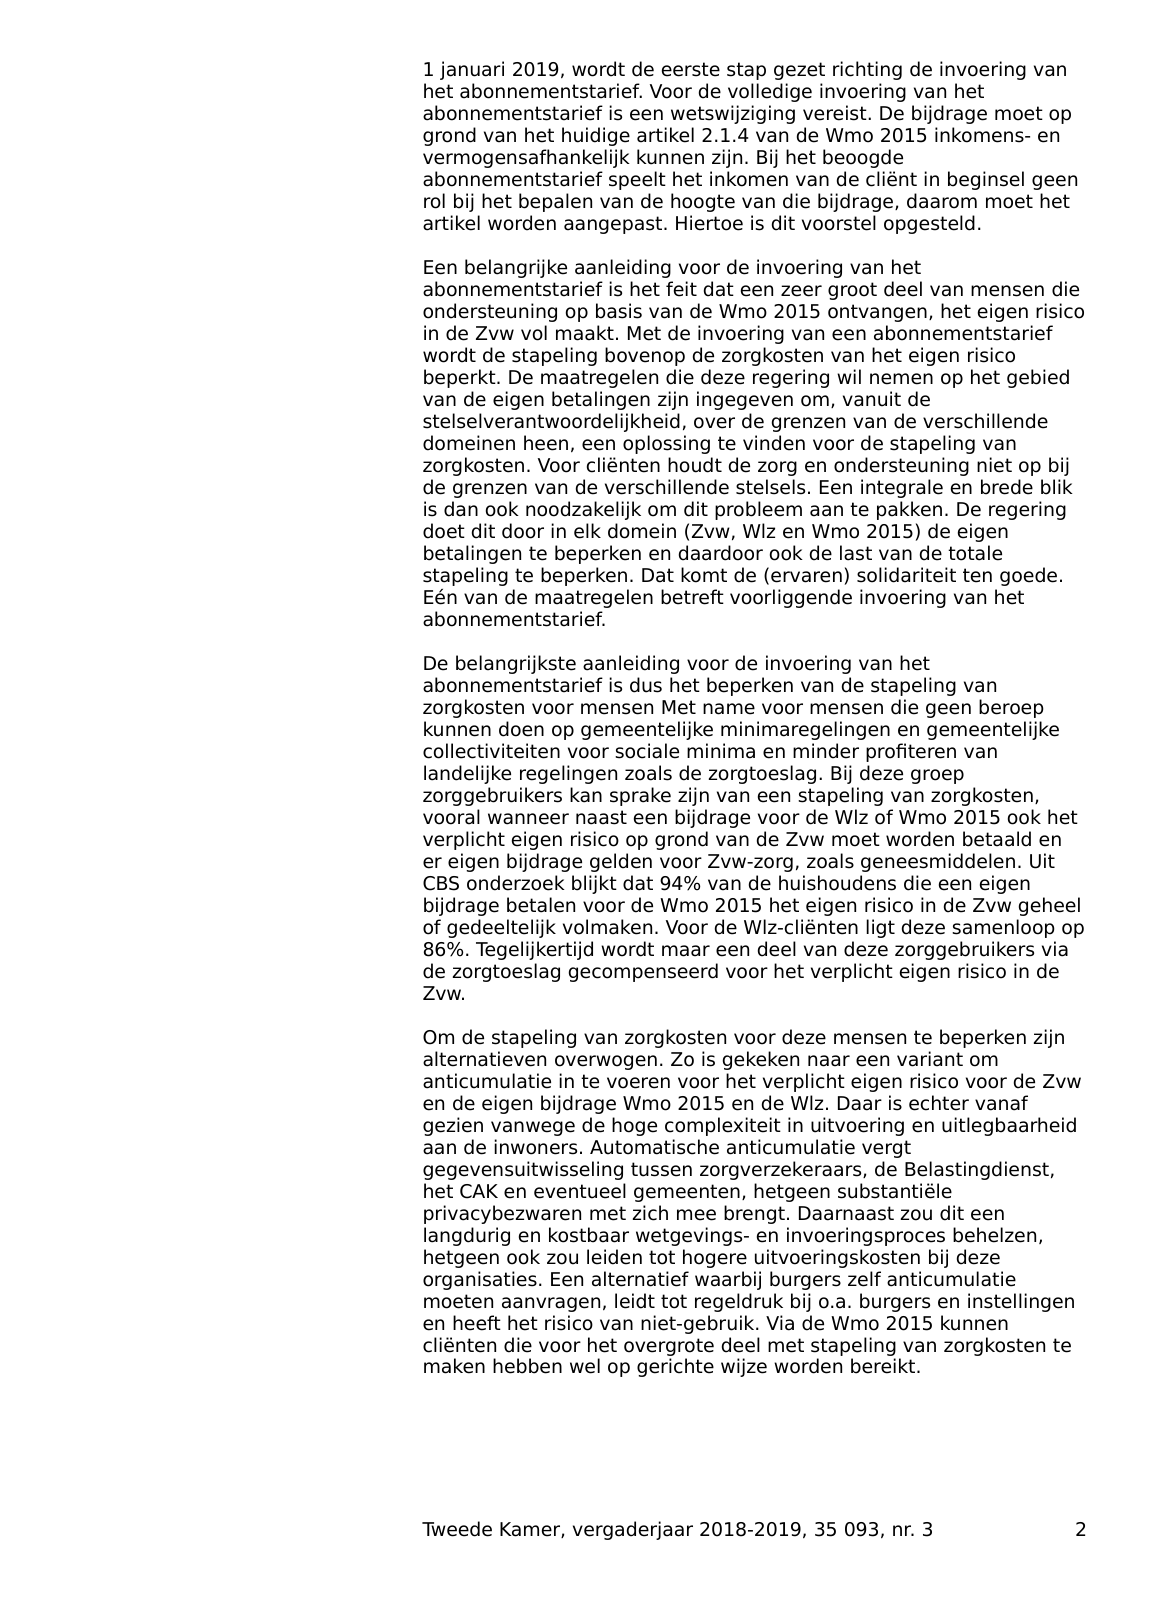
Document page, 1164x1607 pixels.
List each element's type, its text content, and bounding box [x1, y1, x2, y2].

text Om de stapeling van zorgkosten voor deze mensen te beperken zijn alternatieven overwogen. Zo is gekeken naar een variant om anticumulatie in te voeren voor het verplicht eigen risico voor de Zvw en de eigen bijdrage Wmo 2015 en de Wlz. Daar is echter vanaf gezien vanwege de hoge complexiteit in uitvoering en uitlegbaarheid aan de inwoners. Automatische anticumulatie vergt gegevensuitwisseling tussen zorgverzekeraars, de Belastingdienst, het CAK en eventueel gemeenten, hetgeen substantiële privacybezwaren met zich mee brengt. Daarnaast zou dit een langdurig en kostbaar wetgevings- en invoeringsproces behelzen, hetgeen ook zou leiden tot hogere uitvoeringskosten bij deze organisaties. Een alternatief waarbij burgers zelf anticumulatie moeten aanvragen, leidt tot regeldruk bij o.a. burgers en instellingen en heeft het risico van niet-gebruik. Via de Wmo 2015 kunnen cliënten die voor het overgrote deel met stapeling van zorgkosten te maken hebben wel op gerichte wijze worden bereikt. [422, 1027, 1087, 1378]
text 1 januari 2019, wordt de eerste stap gezet richting de invoering van het abonnementstarief. Voor de volledige invoering van het abonnementstarief is een wetswijziging vereist. De bijdrage moet op grond van het huidige artikel 2.1.4 van de Wmo 2015 inkomens- en vermogensafhankelijk kunnen zijn. Bij het beoogde abonnementstarief speelt het inkomen van de cliënt in beginsel geen rol bij het bepalen van de hoogte van die bijdrage, daarom moet het artikel worden aangepast. Hiertoe is dit voorstel opgesteld. [422, 59, 1087, 235]
text De belangrijkste aanleiding voor de invoering van het abonnementstarief is dus het beperken van de stapeling van zorgkosten voor mensen Met name voor mensen die geen beroep kunnen doen op gemeentelijke minimaregelingen en gemeentelijke collectiviteiten voor sociale minima en minder profiteren van landelijke regelingen zoals de zorgtoeslag. Bij deze groep zorggebruikers kan sprake zijn van een stapeling van zorgkosten, vooral wanneer naast een bijdrage voor de Wlz of Wmo 2015 ook het verplicht eigen risico op grond van de Zvw moet worden betaald en er eigen bijdrage gelden voor Zvw-zorg, zoals geneesmiddelen. Uit CBS onderzoek blijkt dat 94% van de huishoudens die een eigen bijdrage betalen voor de Wmo 2015 het eigen risico in de Zvw geheel of gedeeltelijk volmaken. Voor de Wlz-cliënten ligt deze samenloop op 86%. Tegelijkertijd wordt maar een deel van deze zorggebruikers via de zorgtoeslag gecompenseerd voor het verplicht eigen risico in de Zvw. [422, 653, 1087, 1004]
text Een belangrijke aanleiding voor de invoering van het abonnementstarief is het feit dat een zeer groot deel van mensen die ondersteuning op basis van de Wmo 2015 ontvangen, het eigen risico in de Zvw vol maakt. Met de invoering van een abonnementstarief wordt de stapeling bovenop de zorgkosten van het eigen risico beperkt. De maatregelen die deze regering wil nemen op het gebied van de eigen betalingen zijn ingegeven om, vanuit de stelselverantwoordelijkheid, over de grenzen van de verschillende domeinen heen, een oplossing te vinden voor de stapeling van zorgkosten. Voor cliënten houdt de zorg en ondersteuning niet op bij de grenzen van de verschillende stelsels. Een integrale en brede blik is dan ook noodzakelijk om dit probleem aan te pakken. De regering doet dit door in elk domein (Zvw, Wlz en Wmo 2015) de eigen betalingen te beperken en daardoor ook de last van de totale stapeling te beperken. Dat komt de (ervaren) solidariteit ten goede. Eén van de maatregelen betreft voorliggende invoering van het abonnementstarief. [422, 257, 1087, 631]
